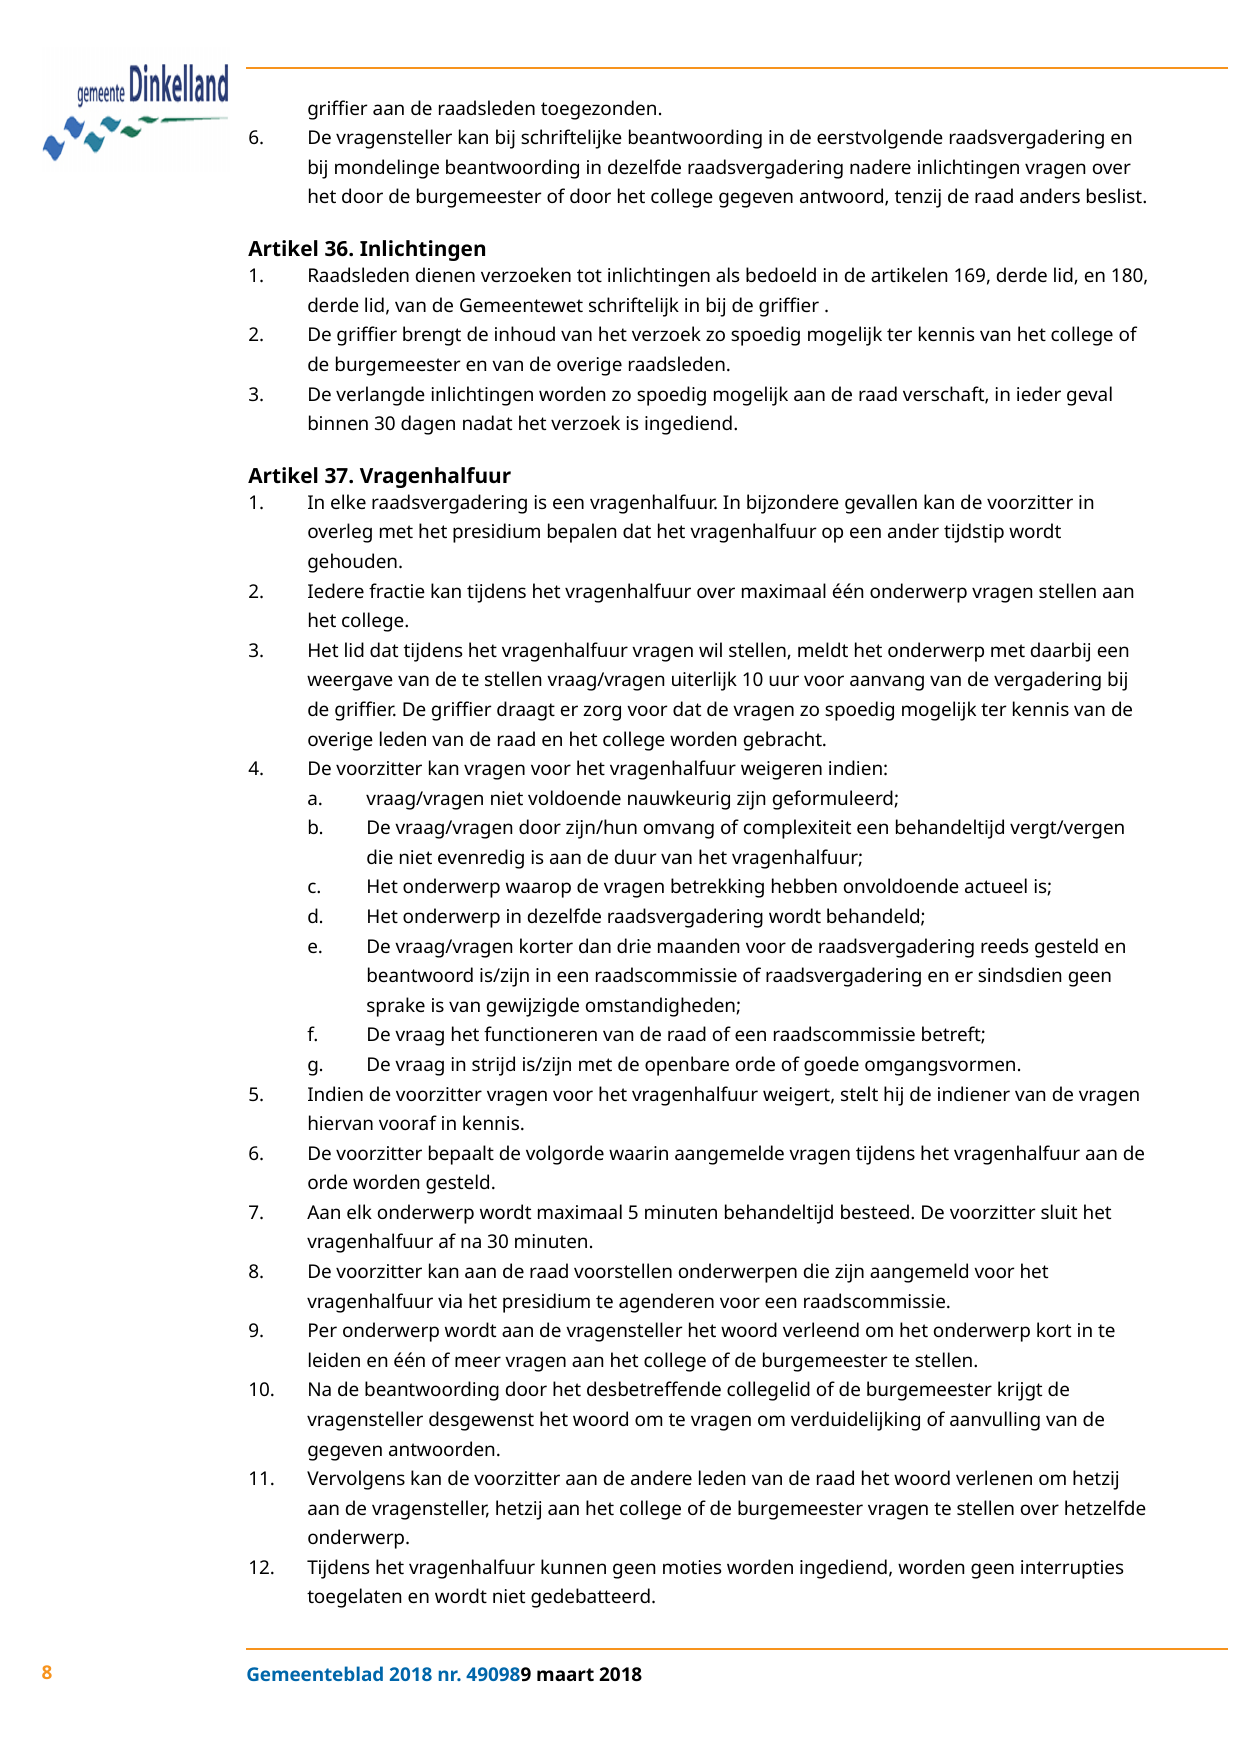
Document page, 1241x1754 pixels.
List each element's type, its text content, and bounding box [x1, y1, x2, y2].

list Per onderwerp wordt aan de vragensteller het woord verleend om het onderwerp kort in te leiden en één of meer vragen aan het college of de burgemeester te stellen. [248, 1317, 1152, 1373]
list Vervolgens kan de voorzitter aan de andere leden van de raad het woord verlenen om hetzij aan de vragensteller, hetzij aan het college of de burgemeester vragen te stellen over hetzelfde onderwerp. [248, 1465, 1152, 1550]
list De vraag in strijd is/zijn met de openbare orde of goede omgangsvormen. [307, 1051, 1152, 1077]
list De vragensteller kan bij schriftelijke beantwoording in de eerstvolgende raadsvergadering en bij mondelinge beantwoording in dezelfde raadsvergadering nadere inlichtingen vragen over het door de burgemeester of door het college gegeven antwoord, tenzij de raad anders beslist. [248, 124, 1152, 209]
list vraag/vragen niet voldoende nauwkeurig zijn geformuleerd; [307, 785, 1152, 811]
list Tijdens het vragenhalfuur kunnen geen moties worden ingediend, worden geen interrupties toegelaten en wordt niet gedebatteerd. [248, 1554, 1152, 1609]
list Aan elk onderwerp wordt maximaal 5 minuten behandeltijd besteed. De voorzitter sluit het vragenhalfuur af na 30 minuten. [248, 1199, 1152, 1254]
list Het lid dat tijdens het vragenhalfuur vragen wil stellen, meldt het onderwerp met daarbij een weergave van de te stellen vraag/vragen uiterlijk 10 uur voor aanvang van de vergadering bij de griffier. De griffier draagt er zorg voor dat de vragen zo spoedig mogelijk ter kennis van de overige leden van de raad en het college worden gebracht. [248, 637, 1152, 752]
list Iedere fractie kan tijdens het vragenhalfuur over maximaal één onderwerp vragen stellen aan het college. [248, 578, 1152, 633]
text Artikel 36. Inlichtingen [248, 234, 1152, 262]
list griffier aan de raadsleden toegezonden. [248, 95, 1152, 121]
list De voorzitter bepaalt de volgorde waarin aangemelde vragen tijdens het vragenhalfuur aan de orde worden gesteld. [248, 1140, 1152, 1195]
list Indien de voorzitter vragen voor het vragenhalfuur weigert, stelt hij de indiener van de vragen hiervan vooraf in kennis. [248, 1081, 1152, 1136]
list De verlangde inlichtingen worden zo spoedig mogelijk aan de raad verschaft, in ieder geval binnen 30 dagen nadat het verzoek is ingediend. [248, 381, 1152, 436]
list De voorzitter kan aan de raad voorstellen onderwerpen die zijn aangemeld voor het vragenhalfuur via het presidium te agenderen voor een raadscommissie. [248, 1258, 1152, 1314]
list De voorzitter kan vragen voor het vragenhalfuur weigeren indien: [248, 755, 1152, 781]
picture [41, 47, 231, 172]
list Na de beantwoording door het desbetreffende collegelid of de burgemeester krijgt de vragensteller desgewenst het woord om te vragen om verduidelijking of aanvulling van de gegeven antwoorden. [248, 1377, 1152, 1462]
list De vraag het functioneren van de raad of een raadscommissie betreft; [307, 1022, 1152, 1047]
list De griffier brengt de inhoud van het verzoek zo spoedig mogelijk ter kennis van het college of de burgemeester en van de overige raadsleden. [248, 322, 1152, 377]
list Raadsleden dienen verzoeken tot inlichtingen als bedoeld in de artikelen 169, derde lid, en 180, derde lid, van de Gemeentewet schriftelijk in bij de griffier . [248, 262, 1152, 318]
list De vraag/vragen korter dan drie maanden voor de raadsvergadering reeds gesteld en beantwoord is/zijn in een raadscommissie of raadsvergadering en er sindsdien geen sprake is van gewijzigde omstandigheden; [307, 933, 1152, 1018]
list Het onderwerp waarop de vragen betrekking hebben onvoldoende actueel is; [307, 874, 1152, 899]
list Het onderwerp in dezelfde raadsvergadering wordt behandeld; [307, 903, 1152, 929]
list In elke raadsvergadering is een vragenhalfuur. In bijzondere gevallen kan de voorzitter in overleg met het presidium bepalen dat het vragenhalfuur op een ander tijdstip wordt gehouden. [248, 489, 1152, 574]
list De vraag/vragen door zijn/hun omvang of complexiteit een behandeltijd vergt/vergen die niet evenredig is aan de duur van het vragenhalfuur; [307, 814, 1152, 870]
text Artikel 37. Vragenhalfuur [248, 461, 1152, 489]
